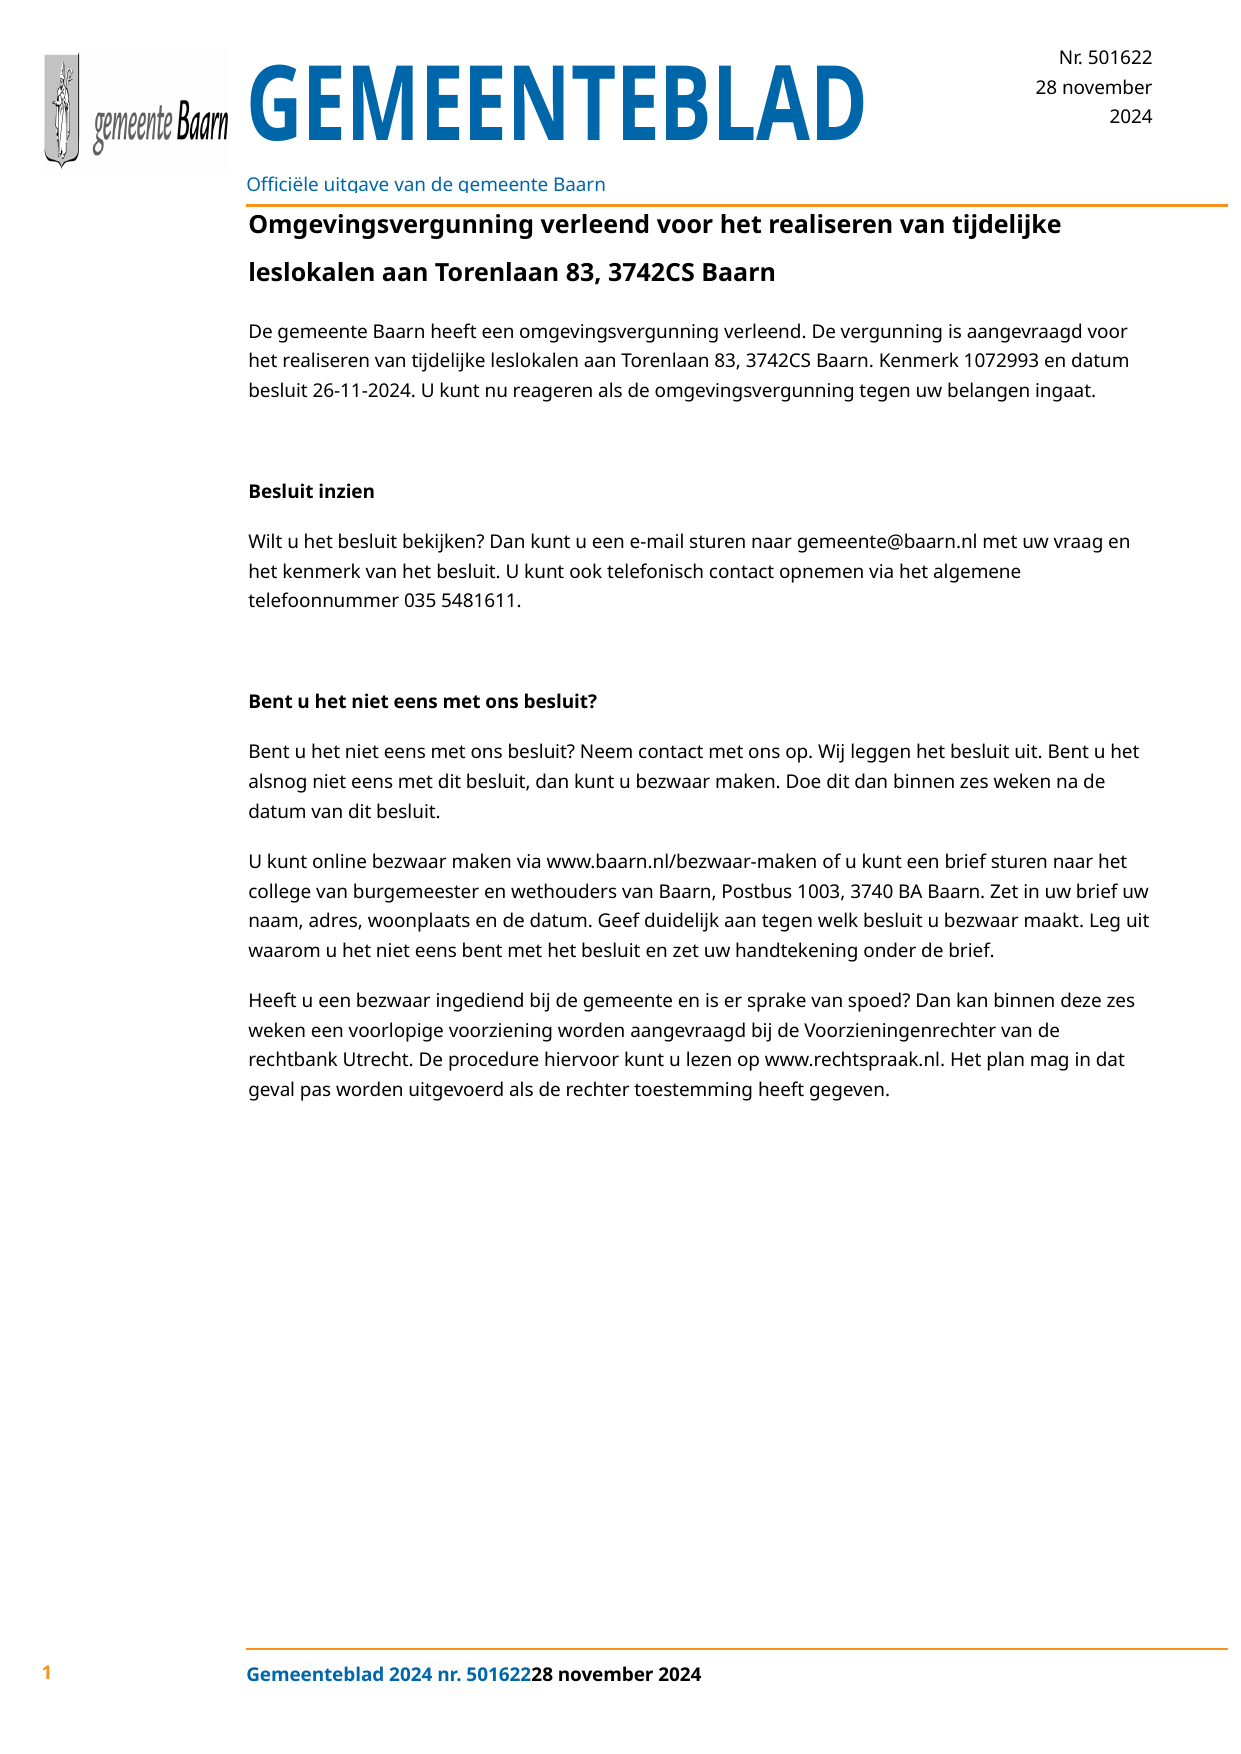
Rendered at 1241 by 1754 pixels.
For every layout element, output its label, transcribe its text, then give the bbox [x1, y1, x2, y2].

text Besluit inzien [248, 478, 1152, 504]
text Heeft u een bezwaar ingediend bij de gemeente en is er sprake van spoed? Dan kan binnen deze zes weken een voorlopige voorziening worden aangevraagd bij de Voorzieningenrechter van de rechtbank Utrecht. De procedure hiervoor kunt u lezen op www.rechtspraak.nl. Het plan mag in dat geval pas worden uitgevoerd als de rechter toestemming heeft gegeven. [248, 987, 1152, 1102]
text Omgevingsvergunning verleend voor het realiseren van tijdelijke leslokalen aan Torenlaan 83, 3742CS Baarn [248, 207, 1152, 288]
text De gemeente Baarn heeft een omgevingsvergunning verleend. De vergunning is aangevraagd voor het realiseren van tijdelijke leslokalen aan Torenlaan 83, 3742CS Baarn. Kenmerk 1072993 en datum besluit 26-11-2024. U kunt nu reageren als de omgevingsvergunning tegen uw belangen ingaat. [248, 318, 1152, 403]
text Wilt u het besluit bekijken? Dan kunt u een e-mail sturen naar gemeente@baarn.nl met uw vraag en het kenmerk van het besluit. U kunt ook telefonisch contact opnemen via het algemene telefoonnummer 035 5481611. [248, 528, 1152, 613]
text U kunt online bezwaar maken via www.baarn.nl/bezwaar-maken of u kunt een brief sturen naar het college van burgemeester en wethouders van Baarn, Postbus 1003, 3740 BA Baarn. Zet in uw brief uw naam, adres, woonplaats en de datum. Geef duidelijk aan tegen welk besluit u bezwaar maakt. Leg uit waarom u het niet eens bent met het besluit en zet uw handtekening onder de brief. [248, 848, 1152, 963]
picture [41, 47, 231, 172]
text Bent u het niet eens met ons besluit? Neem contact met ons op. Wij leggen het besluit uit. Bent u het alsnog niet eens met dit besluit, dan kunt u bezwaar maken. Doe dit dan binnen zes weken na de datum van dit besluit. [248, 739, 1152, 824]
text Bent u het niet eens met ons besluit? [248, 688, 1152, 714]
